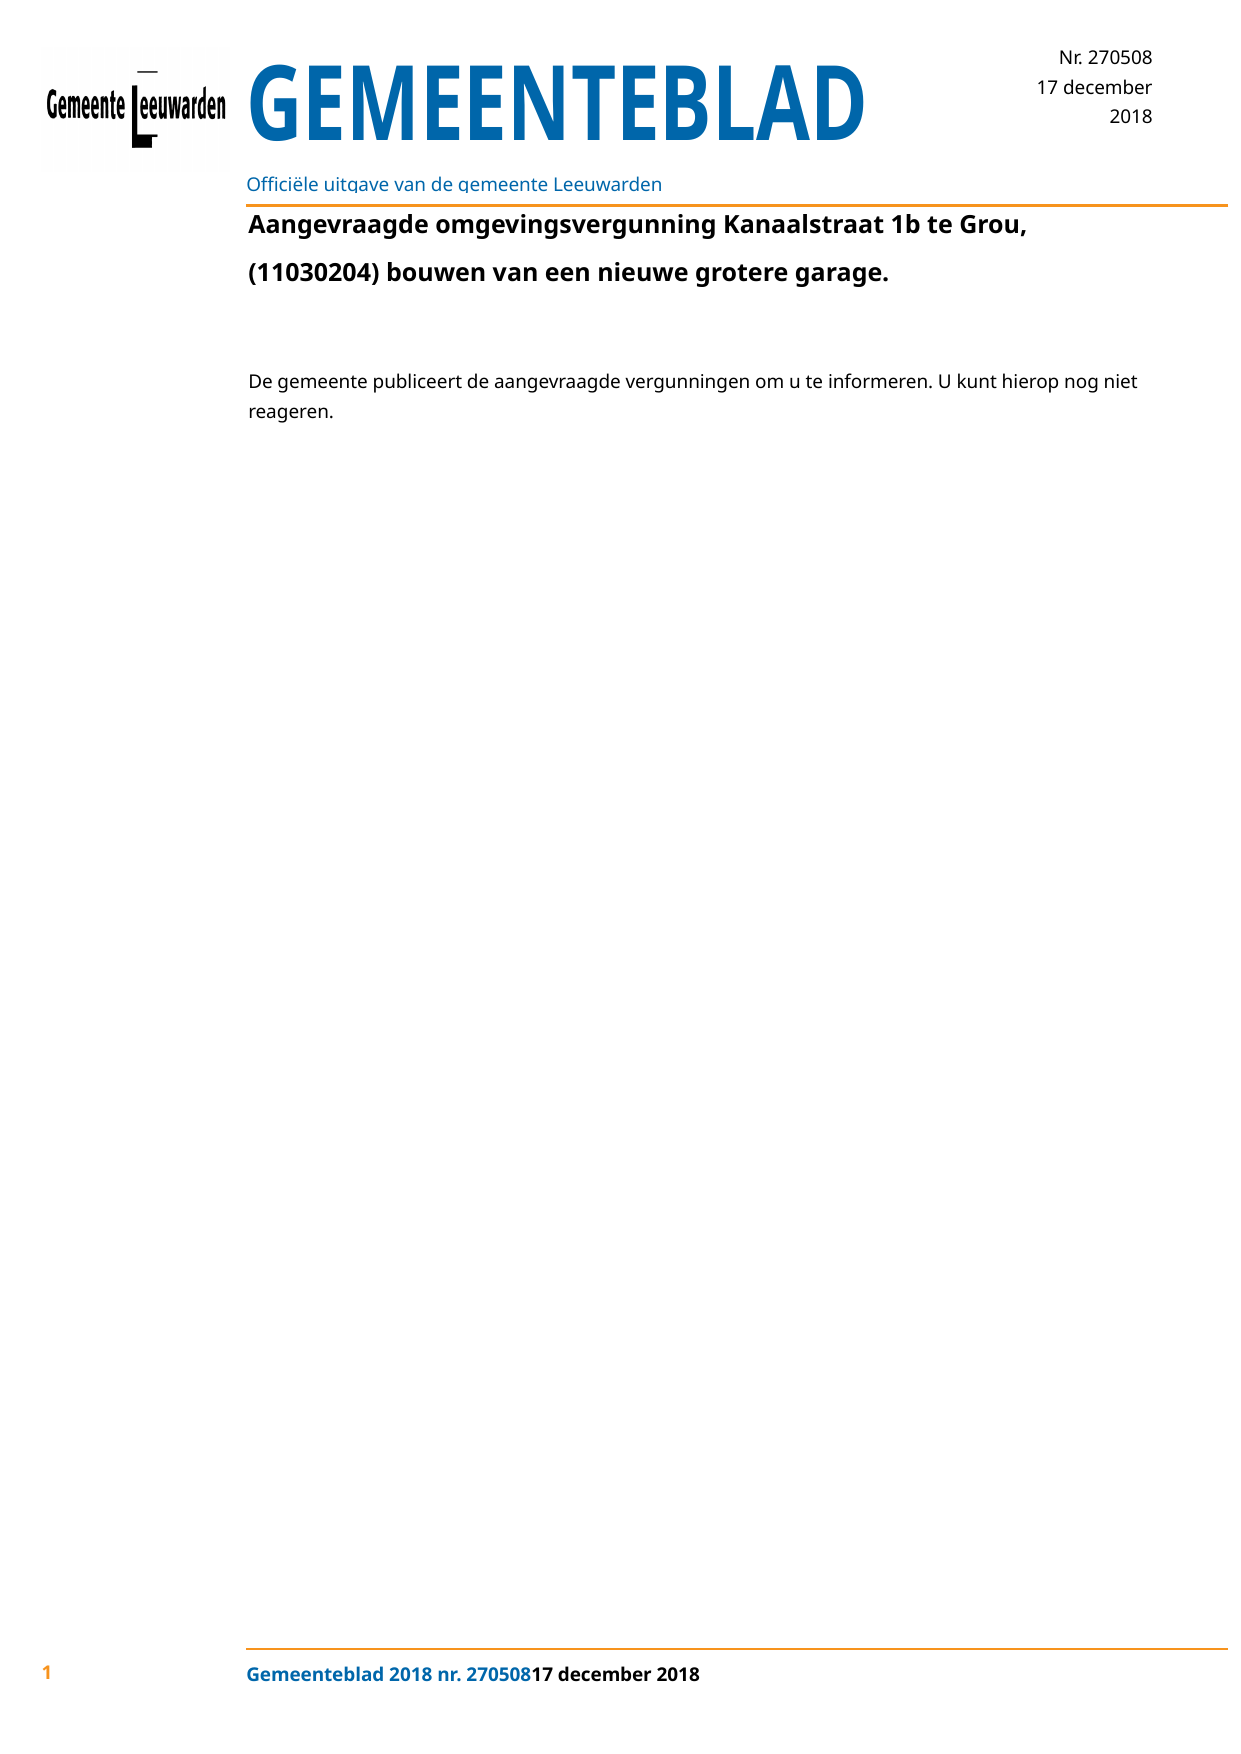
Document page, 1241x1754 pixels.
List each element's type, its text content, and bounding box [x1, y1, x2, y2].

text De gemeente publiceert de aangevraagde vergunningen om u te informeren. U kunt hierop nog niet reageren. [248, 368, 1152, 424]
picture [41, 47, 231, 172]
text Aangevraagde omgevingsvergunning Kanaalstraat 1b te Grou, (11030204) bouwen van een nieuwe grotere garage. [248, 207, 1152, 288]
